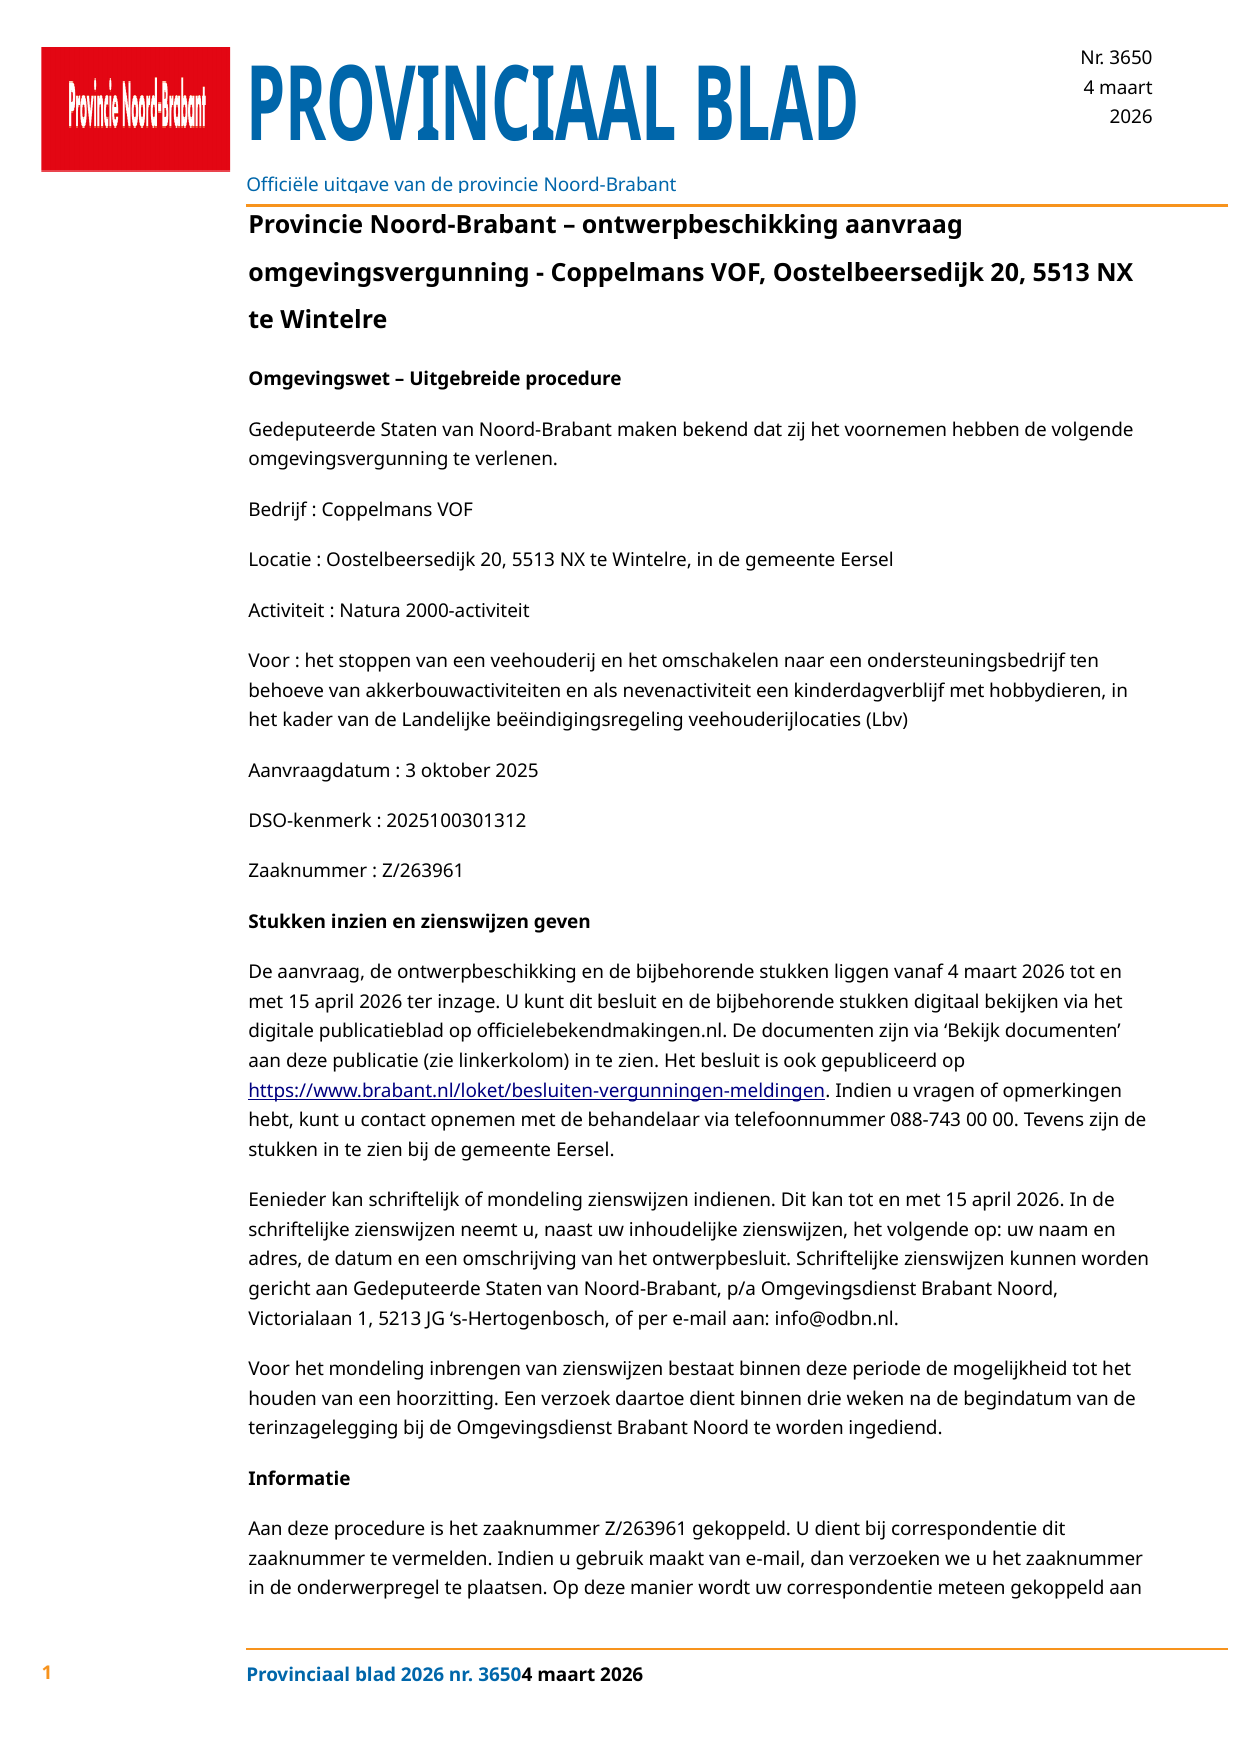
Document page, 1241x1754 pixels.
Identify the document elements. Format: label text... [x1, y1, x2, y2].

text Informatie [248, 1465, 1152, 1490]
text Activiteit : Natura 2000-activiteit [248, 597, 1152, 622]
text Provincie Noord-Brabant – ontwerpbeschikking aanvraag omgevingsvergunning - Coppelmans VOF, Oostelbeersedijk 20, 5513 NX te Wintelre [248, 207, 1152, 336]
text De aanvraag, de ontwerpbeschikking en de bijbehorende stukken liggen vanaf 4 maart 2026 tot en met 15 april 2026 ter inzage. U kunt dit besluit en de bijbehorende stukken digitaal bekijken via het digitale publicatieblad op officielebekendmakingen.nl. De documenten zijn via ‘Bekijk documenten’ aan deze publicatie (zie linkerkolom) in te zien. Het besluit is ook gepubliceerd op https://www.brabant.nl/loket/besluiten-vergunningen-meldingen. Indien u vragen of opmerkingen hebt, kunt u contact opnemen met de behandelaar via telefoonnummer 088-743 00 00. Tevens zijn de stukken in te zien bij de gemeente Eersel. [248, 958, 1152, 1162]
text Locatie : Oostelbeersedijk 20, 5513 NX te Wintelre, in de gemeente Eersel [248, 546, 1152, 572]
text Aan deze procedure is het zaaknummer Z/263961 gekoppeld. U dient bij correspondentie dit zaaknummer te vermelden. Indien u gebruik maakt van e-mail, dan verzoeken we u het zaaknummer in de onderwerpregel te plaatsen. Op deze manier wordt uw correspondentie meteen gekoppeld aan [248, 1515, 1152, 1600]
text Aanvraagdatum : 3 oktober 2025 [248, 757, 1152, 782]
picture [41, 47, 231, 172]
text Gedeputeerde Staten van Noord-Brabant maken bekend dat zij het voornemen hebben de volgende omgevingsvergunning te verlenen. [248, 416, 1152, 471]
text DSO-kenmerk : 2025100301312 [248, 807, 1152, 833]
text Omgevingswet – Uitgebreide procedure [248, 366, 1152, 391]
text Eenieder kan schriftelijk of mondeling zienswijzen indienen. Dit kan tot en met 15 april 2026. In de schriftelijke zienswijzen neemt u, naast uw inhoudelijke zienswijzen, het volgende op: uw naam en adres, de datum en een omschrijving van het ontwerpbesluit. Schriftelijke zienswijzen kunnen worden gericht aan Gedeputeerde Staten van Noord-Brabant, p/a Omgevingsdienst Brabant Noord, Victorialaan 1, 5213 JG ‘s-Hertogenbosch, of per e-mail aan: info@odbn.nl. [248, 1186, 1152, 1330]
text Bedrijf : Coppelmans VOF [248, 496, 1152, 522]
text Voor : het stoppen van een veehouderij en het omschakelen naar een ondersteuningsbedrijf ten behoeve van akkerbouwactiviteiten en als nevenactiviteit een kinderdagverblijf met hobbydieren, in het kader van de Landelijke beëindigingsregeling veehouderijlocaties (Lbv) [248, 647, 1152, 732]
text Zaaknummer : Z/263961 [248, 858, 1152, 883]
text Stukken inzien en zienswijzen geven [248, 908, 1152, 934]
text Voor het mondeling inbrengen van zienswijzen bestaat binnen deze periode de mogelijkheid tot het houden van een hoorzitting. Een verzoek daartoe dient binnen drie weken na de begindatum van de terinzagelegging bij de Omgevingsdienst Brabant Noord te worden ingediend. [248, 1355, 1152, 1440]
